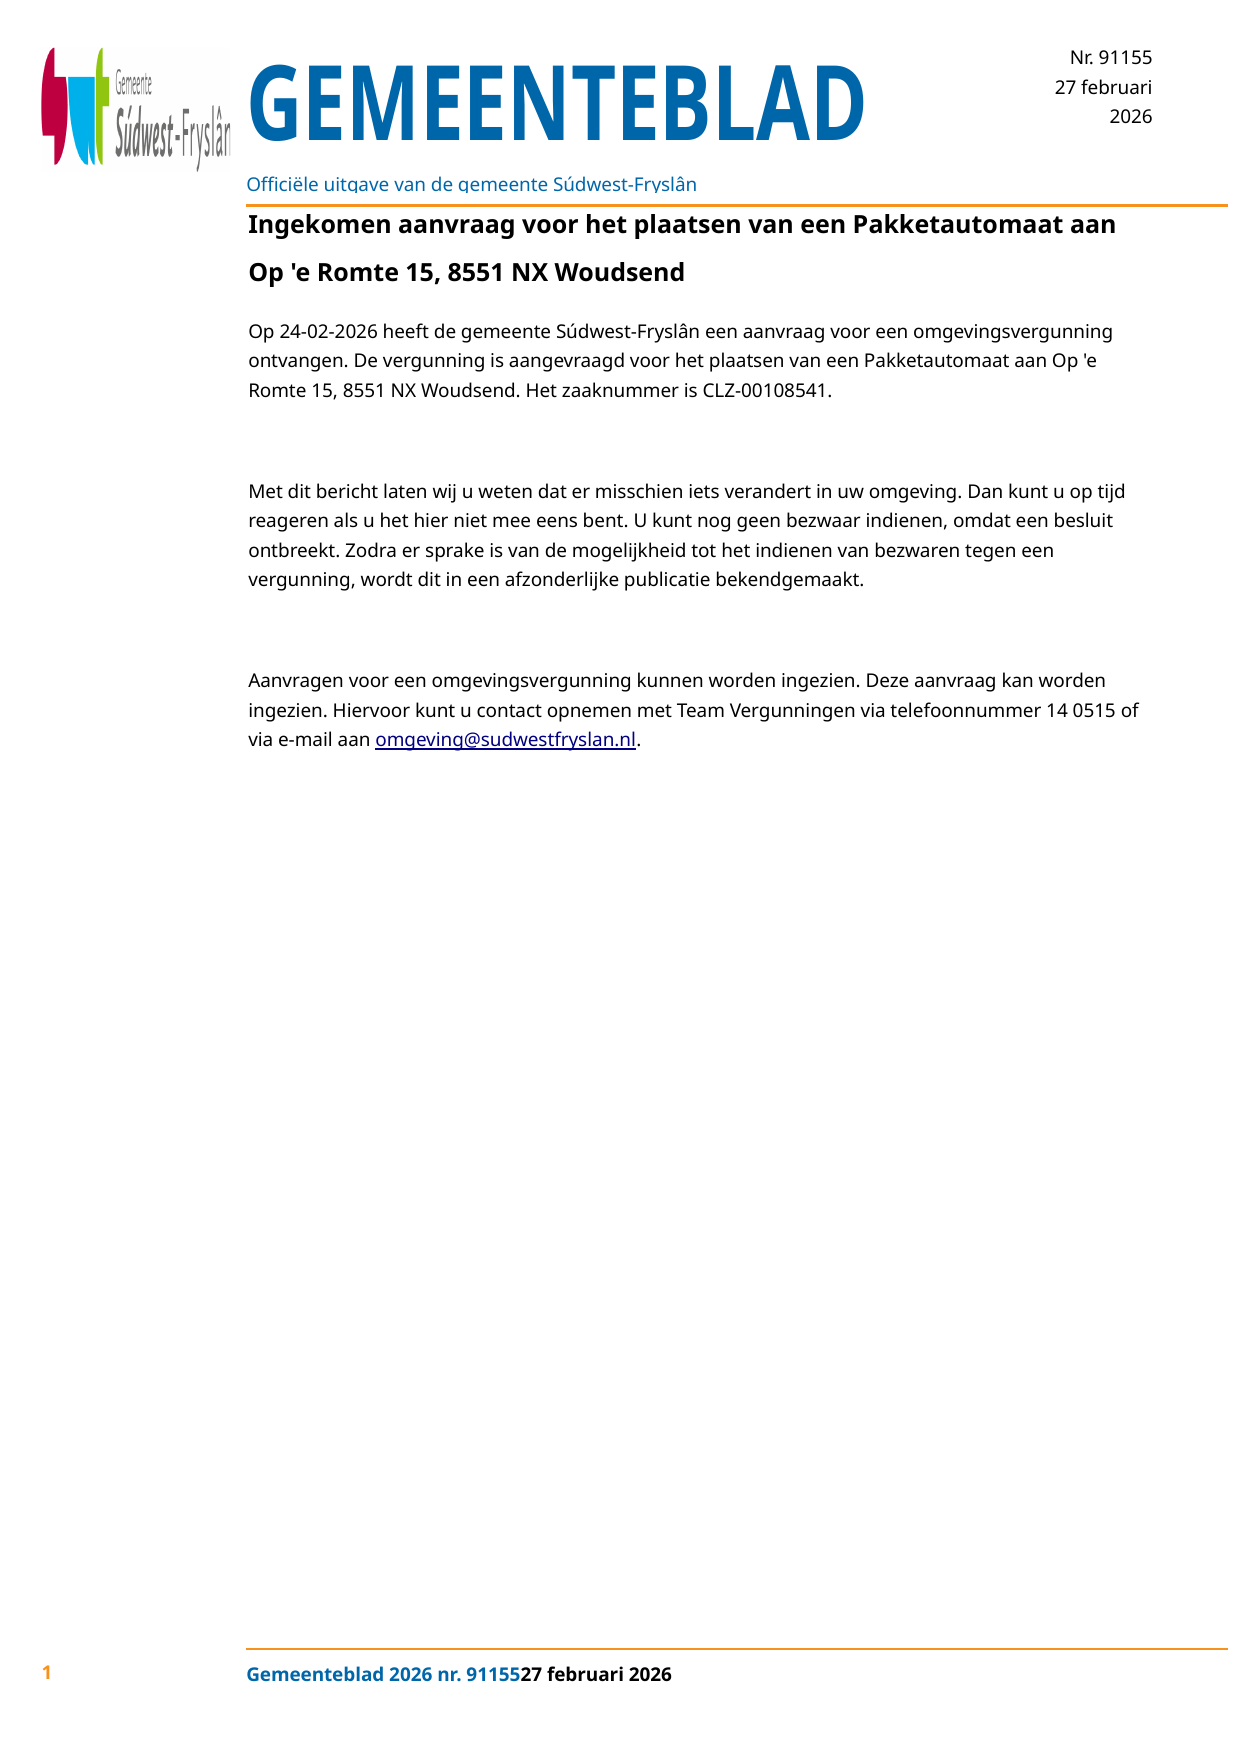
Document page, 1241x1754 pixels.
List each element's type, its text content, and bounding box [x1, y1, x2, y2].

text Aanvragen voor een omgevingsvergunning kunnen worden ingezien. Deze aanvraag kan worden ingezien. Hiervoor kunt u contact opnemen met Team Vergunningen via telefoonnummer 14 0515 of via e-mail aan omgeving@sudwestfryslan.nl. [248, 667, 1152, 752]
text Op 24-02-2026 heeft de gemeente Súdwest-Fryslân een aanvraag voor een omgevingsvergunning ontvangen. De vergunning is aangevraagd voor het plaatsen van een Pakketautomaat aan Op 'e Romte 15, 8551 NX Woudsend. Het zaaknummer is CLZ-00108541. [248, 318, 1152, 403]
picture [41, 47, 231, 172]
text Met dit bericht laten wij u weten dat er misschien iets verandert in uw omgeving. Dan kunt u op tijd reageren als u het hier niet mee eens bent. U kunt nog geen bezwaar indienen, omdat een besluit ontbreekt. Zodra er sprake is van de mogelijkheid tot het indienen van bezwaren tegen een vergunning, wordt dit in een afzonderlijke publicatie bekendgemaakt. [248, 478, 1152, 592]
text Ingekomen aanvraag voor het plaatsen van een Pakketautomaat aan Op 'e Romte 15, 8551 NX Woudsend [248, 207, 1152, 288]
